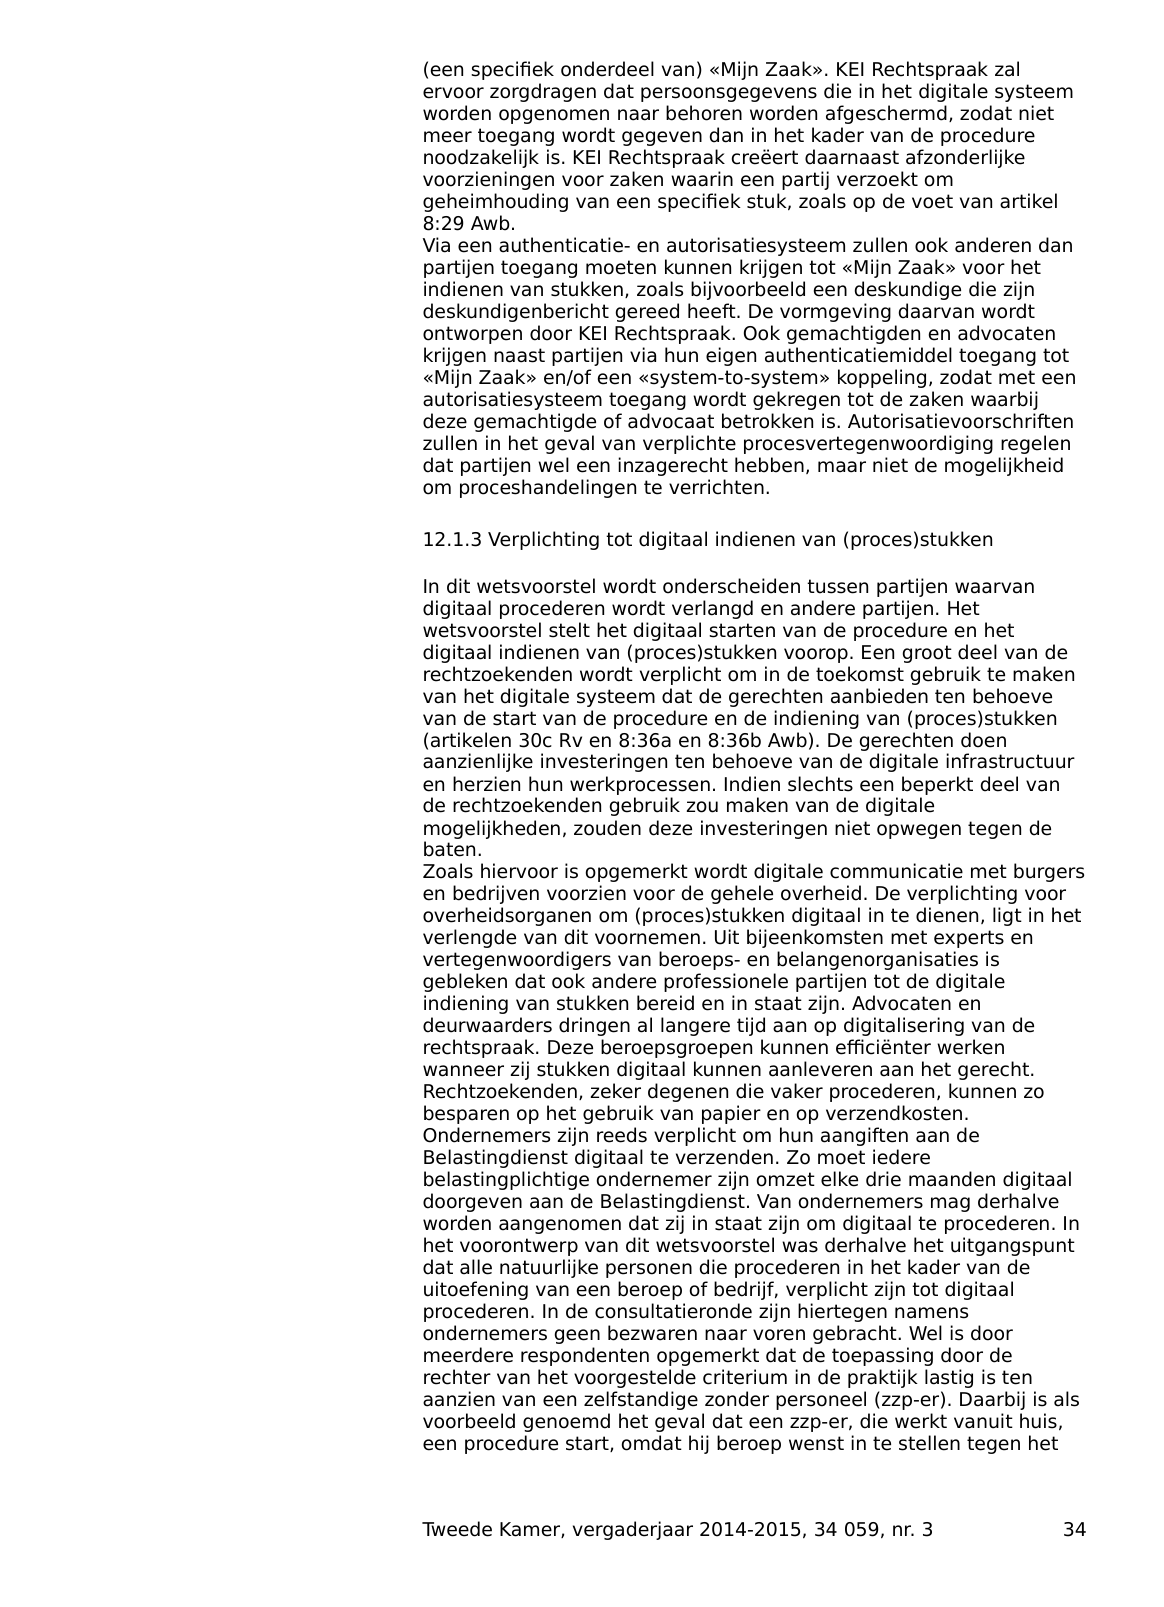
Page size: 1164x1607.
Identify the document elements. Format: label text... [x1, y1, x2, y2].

text (een specifiek onderdeel van) «Mijn Zaak». KEI Rechtspraak zal ervoor zorgdragen dat persoonsgegevens die in het digitale systeem worden opgenomen naar behoren worden afgeschermd, zodat niet meer toegang wordt gegeven dan in het kader van de procedure noodzakelijk is. KEI Rechtspraak creëert daarnaast afzonderlijke voorzieningen voor zaken waarin een partij verzoekt om geheimhouding van een specifiek stuk, zoals op de voet van artikel 8:29 Awb. [422, 59, 1087, 235]
text Ondernemers zijn reeds verplicht om hun aangiften aan de Belastingdienst digitaal te verzenden. Zo moet iedere belastingplichtige ondernemer zijn omzet elke drie maanden digitaal doorgeven aan de Belastingdienst. Van ondernemers mag derhalve worden aangenomen dat zij in staat zijn om digitaal te procederen. In het voorontwerp van dit wetsvoorstel was derhalve het uitgangspunt dat alle natuurlijke personen die procederen in het kader van de uitoefening van een beroep of bedrijf, verplicht zijn tot digitaal procederen. In de consultatieronde zijn hiertegen namens ondernemers geen bezwaren naar voren gebracht. Wel is door meerdere respondenten opgemerkt dat de toepassing door de rechter van het voorgestelde criterium in de praktijk lastig is ten aanzien van een zelfstandige zonder personeel (zzp-er). Daarbij is als voorbeeld genoemd het geval dat een zzp-er, die werkt vanuit huis, een procedure start, omdat hij beroep wenst in te stellen tegen het [422, 1125, 1087, 1455]
text Via een authenticatie- en autorisatiesysteem zullen ook anderen dan partijen toegang moeten kunnen krijgen tot «Mijn Zaak» voor het indienen van stukken, zoals bijvoorbeeld een deskundige die zijn deskundigenbericht gereed heeft. De vormgeving daarvan wordt ontworpen door KEI Rechtspraak. Ook gemachtigden en advocaten krijgen naast partijen via hun eigen authenticatiemiddel toegang tot «Mijn Zaak» en/of een «system-to-system» koppeling, zodat met een autorisatiesysteem toegang wordt gekregen tot de zaken waarbij deze gemachtigde of advocaat betrokken is. Autorisatievoorschriften zullen in het geval van verplichte procesvertegenwoordiging regelen dat partijen wel een inzagerecht hebben, maar niet de mogelijkheid om proceshandelingen te verrichten. [422, 235, 1087, 499]
subtitle 12.1.3 Verplichting tot digitaal indienen van (proces)stukken [422, 529, 1087, 551]
text In dit wetsvoorstel wordt onderscheiden tussen partijen waarvan digitaal procederen wordt verlangd en andere partijen. Het wetsvoorstel stelt het digitaal starten van de procedure en het digitaal indienen van (proces)stukken voorop. Een groot deel van de rechtzoekenden wordt verplicht om in de toekomst gebruik te maken van het digitale systeem dat de gerechten aanbieden ten behoeve van de start van de procedure en de indiening van (proces)stukken (artikelen 30c Rv en 8:36a en 8:36b Awb). De gerechten doen aanzienlijke investeringen ten behoeve van de digitale infrastructuur en herzien hun werkprocessen. Indien slechts een beperkt deel van de rechtzoekenden gebruik zou maken van de digitale mogelijkheden, zouden deze investeringen niet opwegen tegen de baten. [422, 576, 1087, 861]
text Zoals hiervoor is opgemerkt wordt digitale communicatie met burgers en bedrijven voorzien voor de gehele overheid. De verplichting voor overheidsorganen om (proces)stukken digitaal in te dienen, ligt in het verlengde van dit voornemen. Uit bijeenkomsten met experts en vertegenwoordigers van beroeps- en belangenorganisaties is gebleken dat ook andere professionele partijen tot de digitale indiening van stukken bereid en in staat zijn. Advocaten en deurwaarders dringen al langere tijd aan op digitalisering van de rechtspraak. Deze beroepsgroepen kunnen efficiënter werken wanneer zij stukken digitaal kunnen aanleveren aan het gerecht. Rechtzoekenden, zeker degenen die vaker procederen, kunnen zo besparen op het gebruik van papier en op verzendkosten. [422, 861, 1087, 1125]
